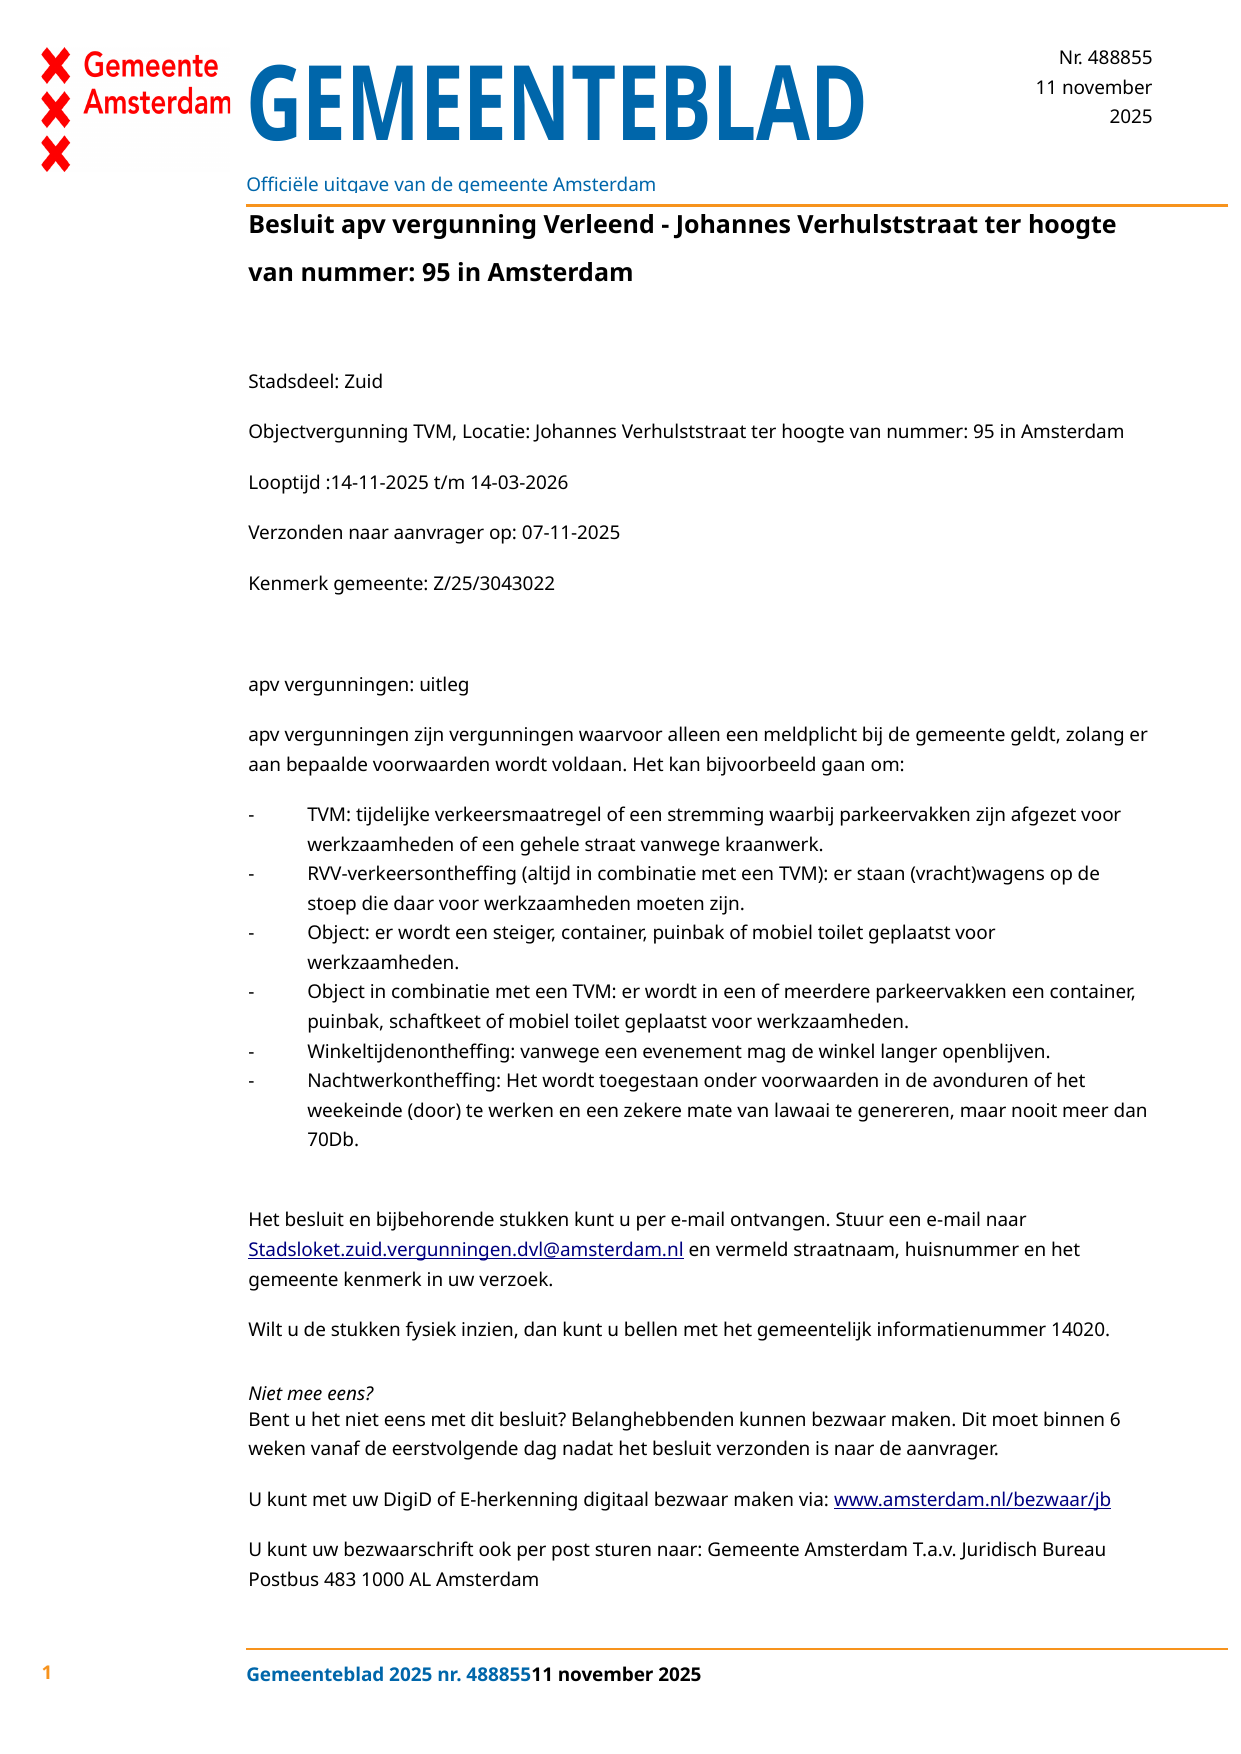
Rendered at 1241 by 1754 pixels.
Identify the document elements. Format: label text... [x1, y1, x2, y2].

list Object in combinatie met een TVM: er wordt in een of meerdere parkeervakken een container, puinbak, schaftkeet of mobiel toilet geplaatst voor werkzaamheden. [248, 979, 1152, 1034]
list RVV-verkeersontheffing (altijd in combinatie met een TVM): er staan (vracht)wagens op de stoep die daar voor werkzaamheden moeten zijn. [248, 860, 1152, 916]
text Het besluit en bijbehorende stukken kunt u per e-mail ontvangen. Stuur een e-mail naar Stadsloket.zuid.vergunningen.dvl@amsterdam.nl en vermeld straatnaam, huisnummer en het gemeente kenmerk in uw verzoek. [248, 1207, 1152, 1292]
text U kunt uw bezwaarschrift ook per post sturen naar: Gemeente Amsterdam T.a.v. Juridisch Bureau Postbus 483 1000 AL Amsterdam [248, 1536, 1152, 1592]
list Winkeltijdenontheffing: vanwege een evenement mag de winkel langer openblijven. [248, 1038, 1152, 1064]
text Wilt u de stukken fysiek inzien, dan kunt u bellen met het gemeentelijk informatienummer 14020. [248, 1316, 1152, 1342]
text Objectvergunning TVM, Locatie: Johannes Verhulststraat ter hoogte van nummer: 95 in Amsterdam [248, 419, 1152, 444]
list Nachtwerkontheffing: Het wordt toegestaan onder voorwaarden in de avonduren of het weekeinde (door) te werken en een zekere mate van lawaai te genereren, maar nooit meer dan 70Db. [248, 1067, 1152, 1152]
list Object: er wordt een steiger, container, puinbak of mobiel toilet geplaatst voor werkzaamheden. [248, 919, 1152, 975]
text Bent u het niet eens met dit besluit? Belanghebbenden kunnen bezwaar maken. Dit moet binnen 6 weken vanaf de eerstvolgende dag nadat het besluit verzonden is naar de aanvrager. [248, 1406, 1152, 1461]
text Niet mee eens? [248, 1380, 1152, 1406]
text Verzonden naar aanvrager op: 07-11-2025 [248, 519, 1152, 545]
text Stadsdeel: Zuid [248, 368, 1152, 394]
text apv vergunningen: uitleg [248, 671, 1152, 697]
text Looptijd :14-11-2025 t/m 14-03-2026 [248, 469, 1152, 495]
text U kunt met uw DigiD of E-herkenning digitaal bezwaar maken via: www.amsterdam.nl/bezwaar/jb [248, 1486, 1152, 1512]
list TVM: tijdelijke verkeersmaatregel of een stremming waarbij parkeervakken zijn afgezet voor werkzaamheden of een gehele straat vanwege kraanwerk. [248, 801, 1152, 857]
text apv vergunningen zijn vergunningen waarvoor alleen een meldplicht bij de gemeente geldt, zolang er aan bepaalde voorwaarden wordt voldaan. Het kan bijvoorbeeld gaan om: [248, 721, 1152, 777]
text Kenmerk gemeente: Z/25/3043022 [248, 570, 1152, 596]
picture [41, 47, 231, 172]
text Besluit apv vergunning Verleend - Johannes Verhulststraat ter hoogte van nummer: 95 in Amsterdam [248, 207, 1152, 288]
